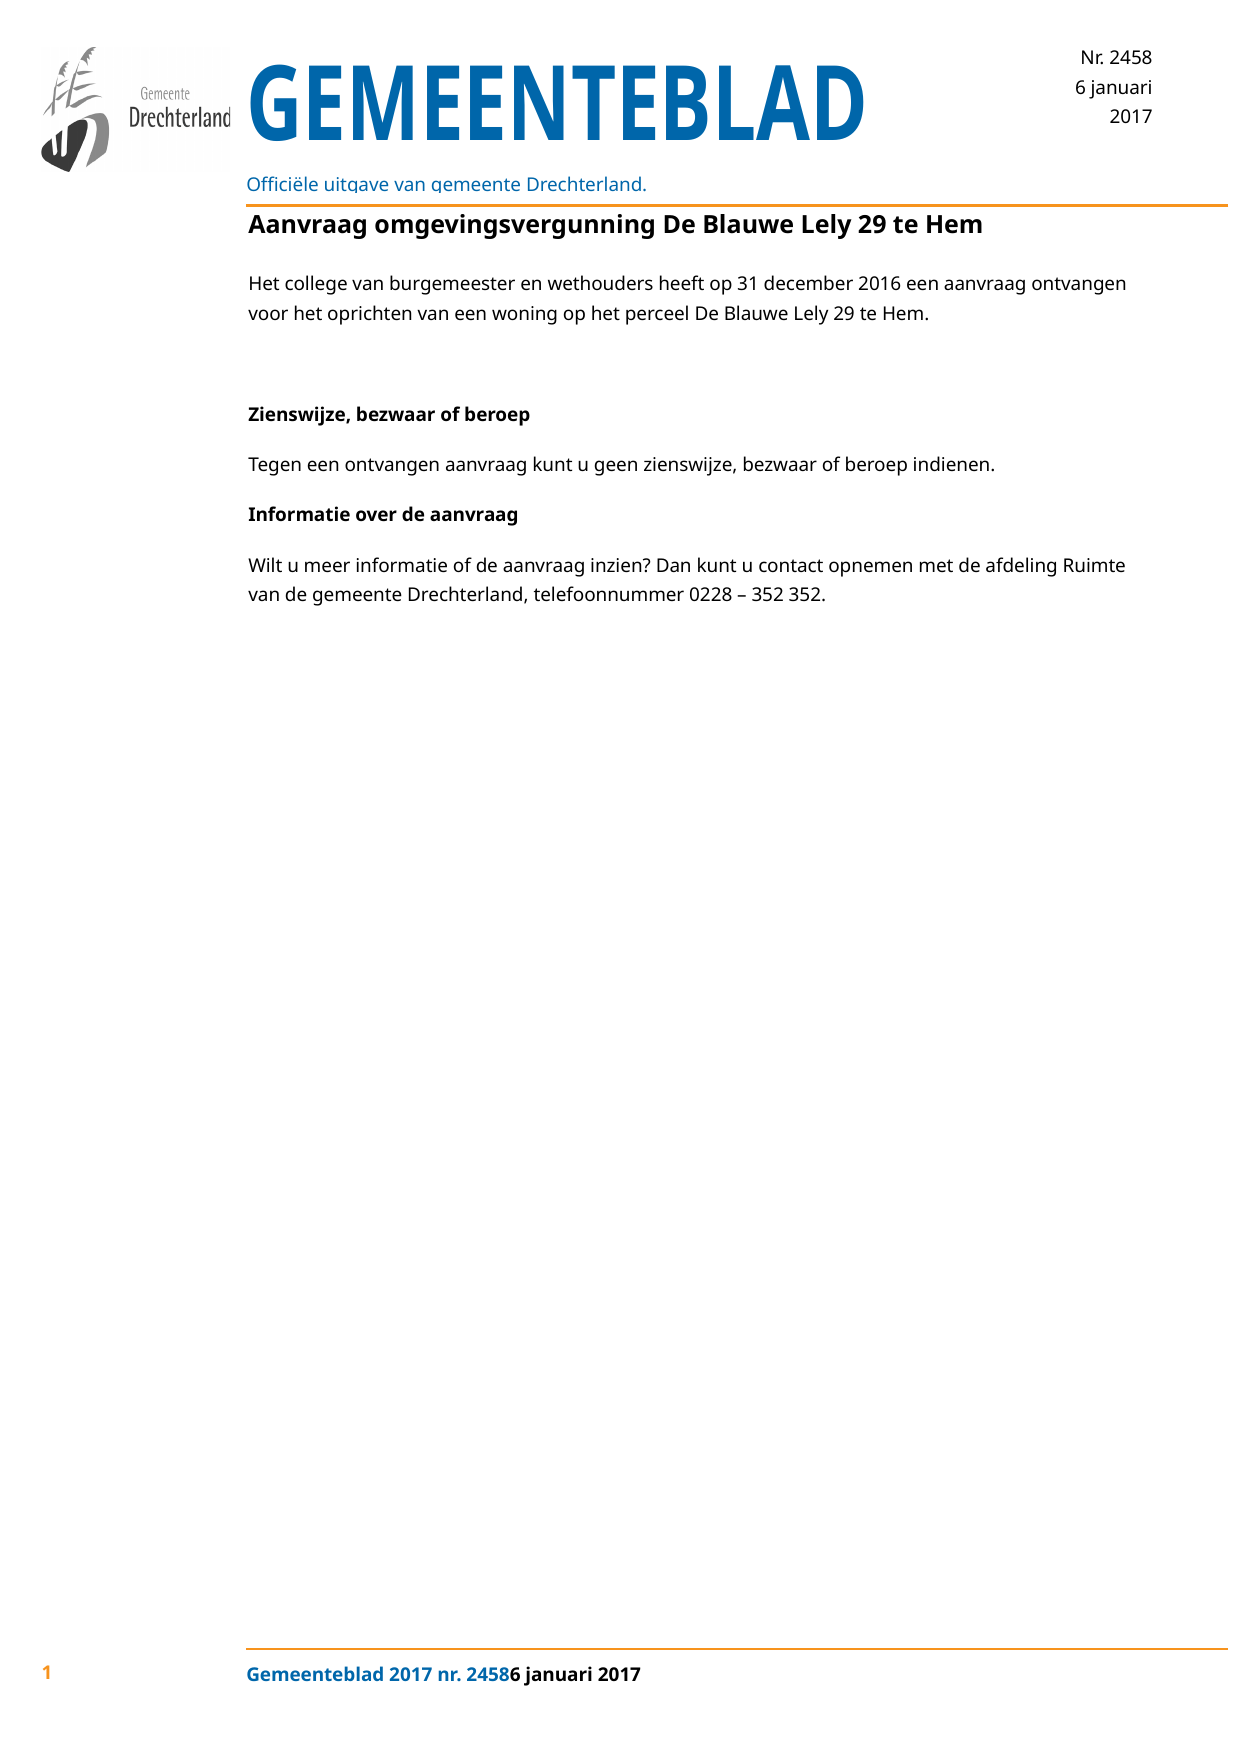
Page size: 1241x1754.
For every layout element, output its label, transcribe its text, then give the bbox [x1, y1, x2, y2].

text Zienswijze, bezwaar of beroep [248, 401, 1152, 426]
text Informatie over de aanvraag [248, 502, 1152, 527]
text Wilt u meer informatie of de aanvraag inzien? Dan kunt u contact opnemen met de afdeling Ruimte van de gemeente Drechterland, telefoonnummer 0228 – 352 352. [248, 552, 1152, 607]
picture [41, 47, 231, 172]
text Aanvraag omgevingsvergunning De Blauwe Lely 29 te Hem [248, 207, 1152, 241]
text Tegen een ontvangen aanvraag kunt u geen zienswijze, bezwaar of beroep indienen. [248, 451, 1152, 477]
text Het college van burgemeester en wethouders heeft op 31 december 2016 een aanvraag ontvangen voor het oprichten van een woning op het perceel De Blauwe Lely 29 te Hem. [248, 270, 1152, 326]
